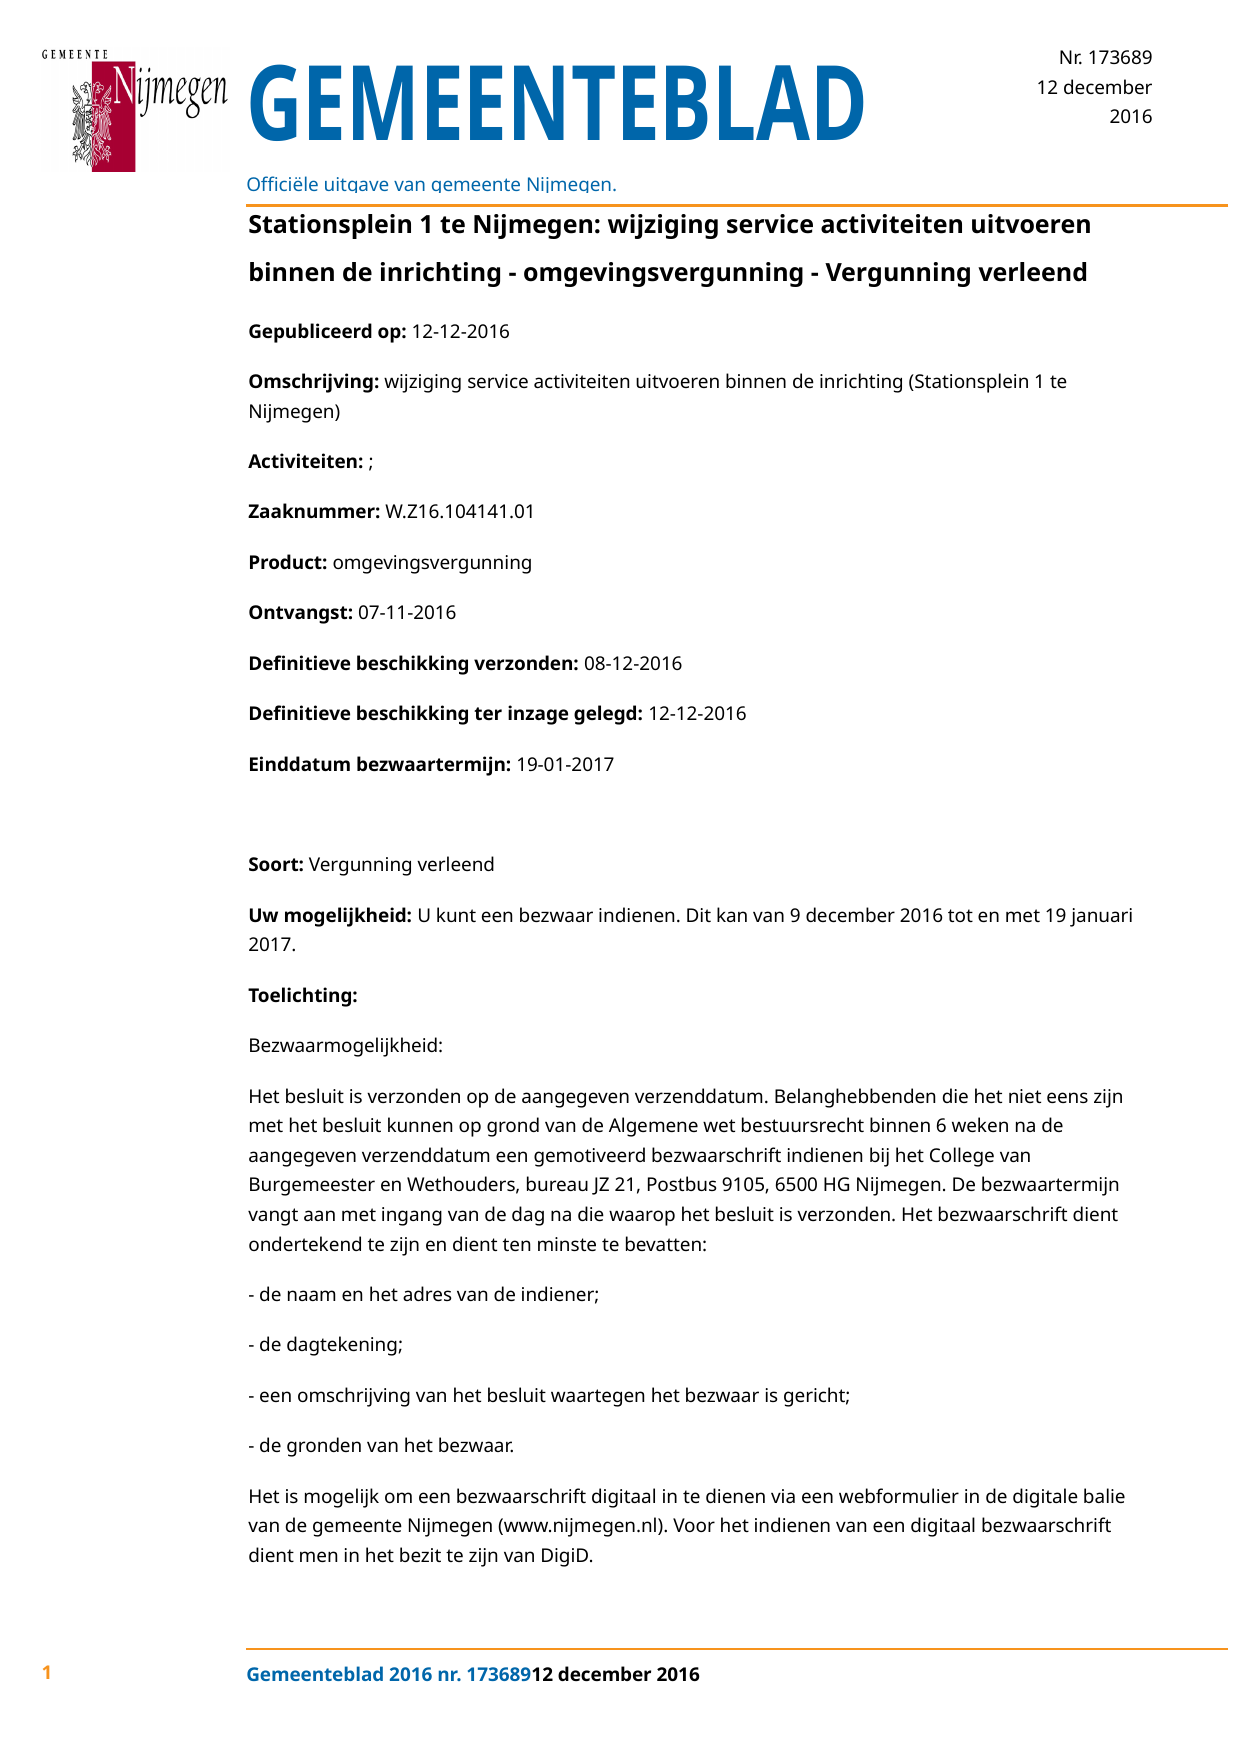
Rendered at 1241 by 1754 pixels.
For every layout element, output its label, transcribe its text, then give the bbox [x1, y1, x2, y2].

text Omschrijving: wijziging service activiteiten uitvoeren binnen de inrichting (Stationsplein 1 te Nijmegen) [248, 368, 1152, 424]
text Product: omgevingsvergunning [248, 549, 1152, 575]
text - de dagtekening; [248, 1332, 1152, 1357]
text Einddatum bezwaartermijn: 19-01-2017 [248, 751, 1152, 777]
picture [41, 47, 231, 172]
text Bezwaarmogelijkheid: [248, 1032, 1152, 1058]
text Zaaknummer: W.Z16.104141.01 [248, 499, 1152, 524]
text Definitieve beschikking ter inzage gelegd: 12-12-2016 [248, 700, 1152, 726]
text Gepubliceerd op: 12-12-2016 [248, 318, 1152, 344]
text Ontvangst: 07-11-2016 [248, 599, 1152, 625]
text - de gronden van het bezwaar. [248, 1432, 1152, 1458]
text - een omschrijving van het besluit waartegen het bezwaar is gericht; [248, 1382, 1152, 1408]
text Het is mogelijk om een bezwaarschrift digitaal in te dienen via een webformulier in de digitale balie van de gemeente Nijmegen (www.nijmegen.nl). Voor het indienen van een digitaal bezwaarschrift dient men in het bezit te zijn van DigiD. [248, 1483, 1152, 1568]
text Activiteiten: ; [248, 448, 1152, 474]
text Toelichting: [248, 982, 1152, 1008]
text - de naam en het adres van de indiener; [248, 1281, 1152, 1307]
text Soort: Vergunning verleend [248, 852, 1152, 877]
text Definitieve beschikking verzonden: 08-12-2016 [248, 650, 1152, 676]
text Het besluit is verzonden op de aangegeven verzenddatum. Belanghebbenden die het niet eens zijn met het besluit kunnen op grond van de Algemene wet bestuursrecht binnen 6 weken na de aangegeven verzenddatum een gemotiveerd bezwaarschrift indienen bij het College van Burgemeester en Wethouders, bureau JZ 21, Postbus 9105, 6500 HG Nijmegen. De bezwaartermijn vangt aan met ingang van de dag na die waarop het besluit is verzonden. Het bezwaarschrift dient ondertekend te zijn en dient ten minste te bevatten: [248, 1083, 1152, 1257]
text Uw mogelijkheid: U kunt een bezwaar indienen. Dit kan van 9 december 2016 tot en met 19 januari 2017. [248, 902, 1152, 957]
text Stationsplein 1 te Nijmegen: wijziging service activiteiten uitvoeren binnen de inrichting - omgevingsvergunning - Vergunning verleend [248, 207, 1152, 288]
